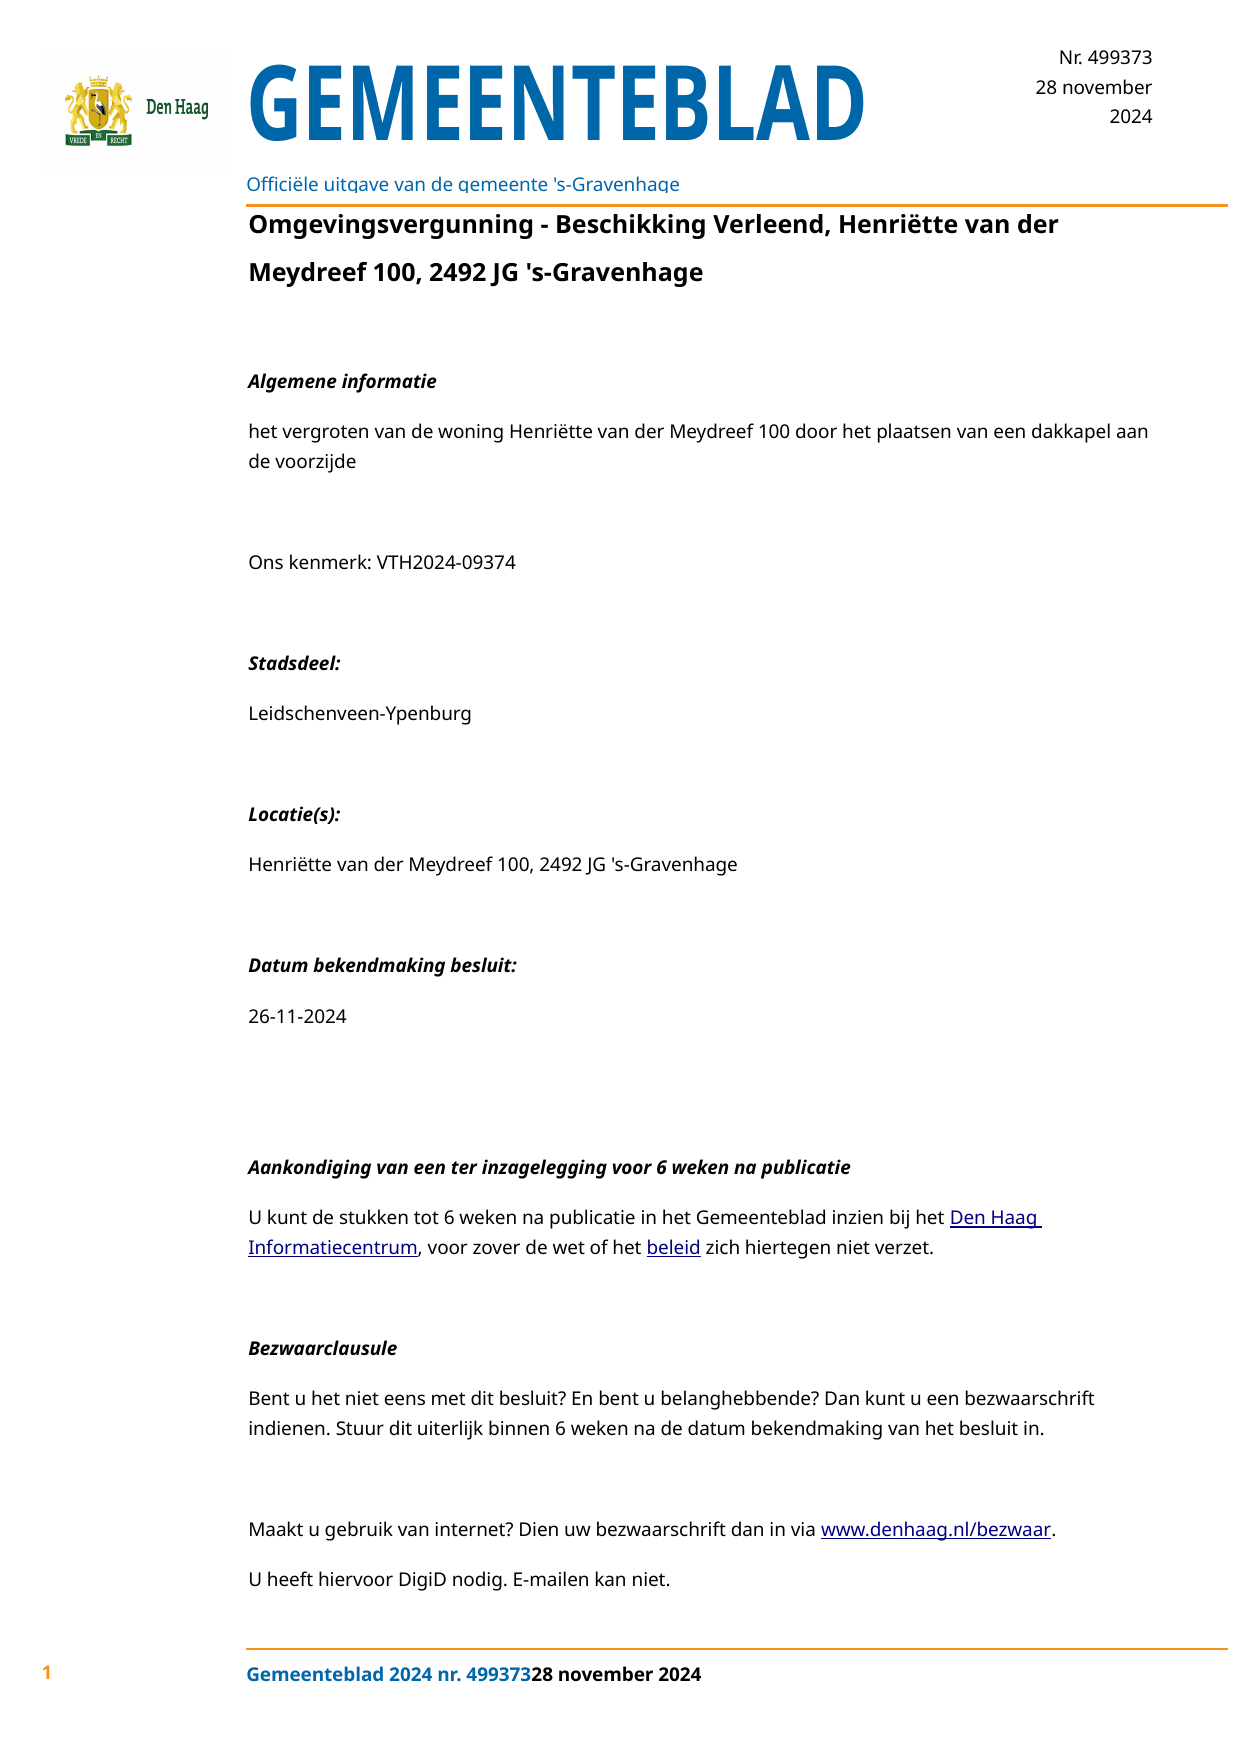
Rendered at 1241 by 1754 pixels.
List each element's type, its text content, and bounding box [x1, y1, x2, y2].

text U heeft hiervoor DigiD nodig. E-mailen kan niet. [248, 1566, 1152, 1592]
text Datum bekendmaking besluit: [248, 952, 1152, 978]
text Aankondiging van een ter inzagelegging voor 6 weken na publicatie [248, 1154, 1152, 1180]
text U kunt de stukken tot 6 weken na publicatie in het Gemeenteblad inzien bij het Den Haag Informatiecentrum, voor zover de wet of het beleid zich hiertegen niet verzet. [248, 1204, 1152, 1260]
text Bent u het niet eens met dit besluit? En bent u belanghebbende? Dan kunt u een bezwaarschrift indienen. Stuur dit uiterlijk binnen 6 weken na de datum bekendmaking van het besluit in. [248, 1385, 1152, 1441]
text Leidschenveen-Ypenburg [248, 700, 1152, 726]
picture [41, 47, 231, 172]
text Bezwaarclausule [248, 1335, 1152, 1361]
text Algemene informatie [248, 368, 1152, 394]
text Henriëtte van der Meydreef 100, 2492 JG 's-Gravenhage [248, 852, 1152, 877]
text Omgevingsvergunning - Beschikking Verleend, Henriëtte van der Meydreef 100, 2492 JG 's-Gravenhage [248, 207, 1152, 288]
text Maakt u gebruik van internet? Dien uw bezwaarschrift dan in via www.denhaag.nl/bezwaar. [248, 1516, 1152, 1542]
text het vergroten van de woning Henriëtte van der Meydreef 100 door het plaatsen van een dakkapel aan de voorzijde [248, 419, 1152, 474]
text Stadsdeel: [248, 650, 1152, 676]
text Ons kenmerk: VTH2024-09374 [248, 549, 1152, 575]
text 26-11-2024 [248, 1003, 1152, 1029]
text Locatie(s): [248, 801, 1152, 827]
